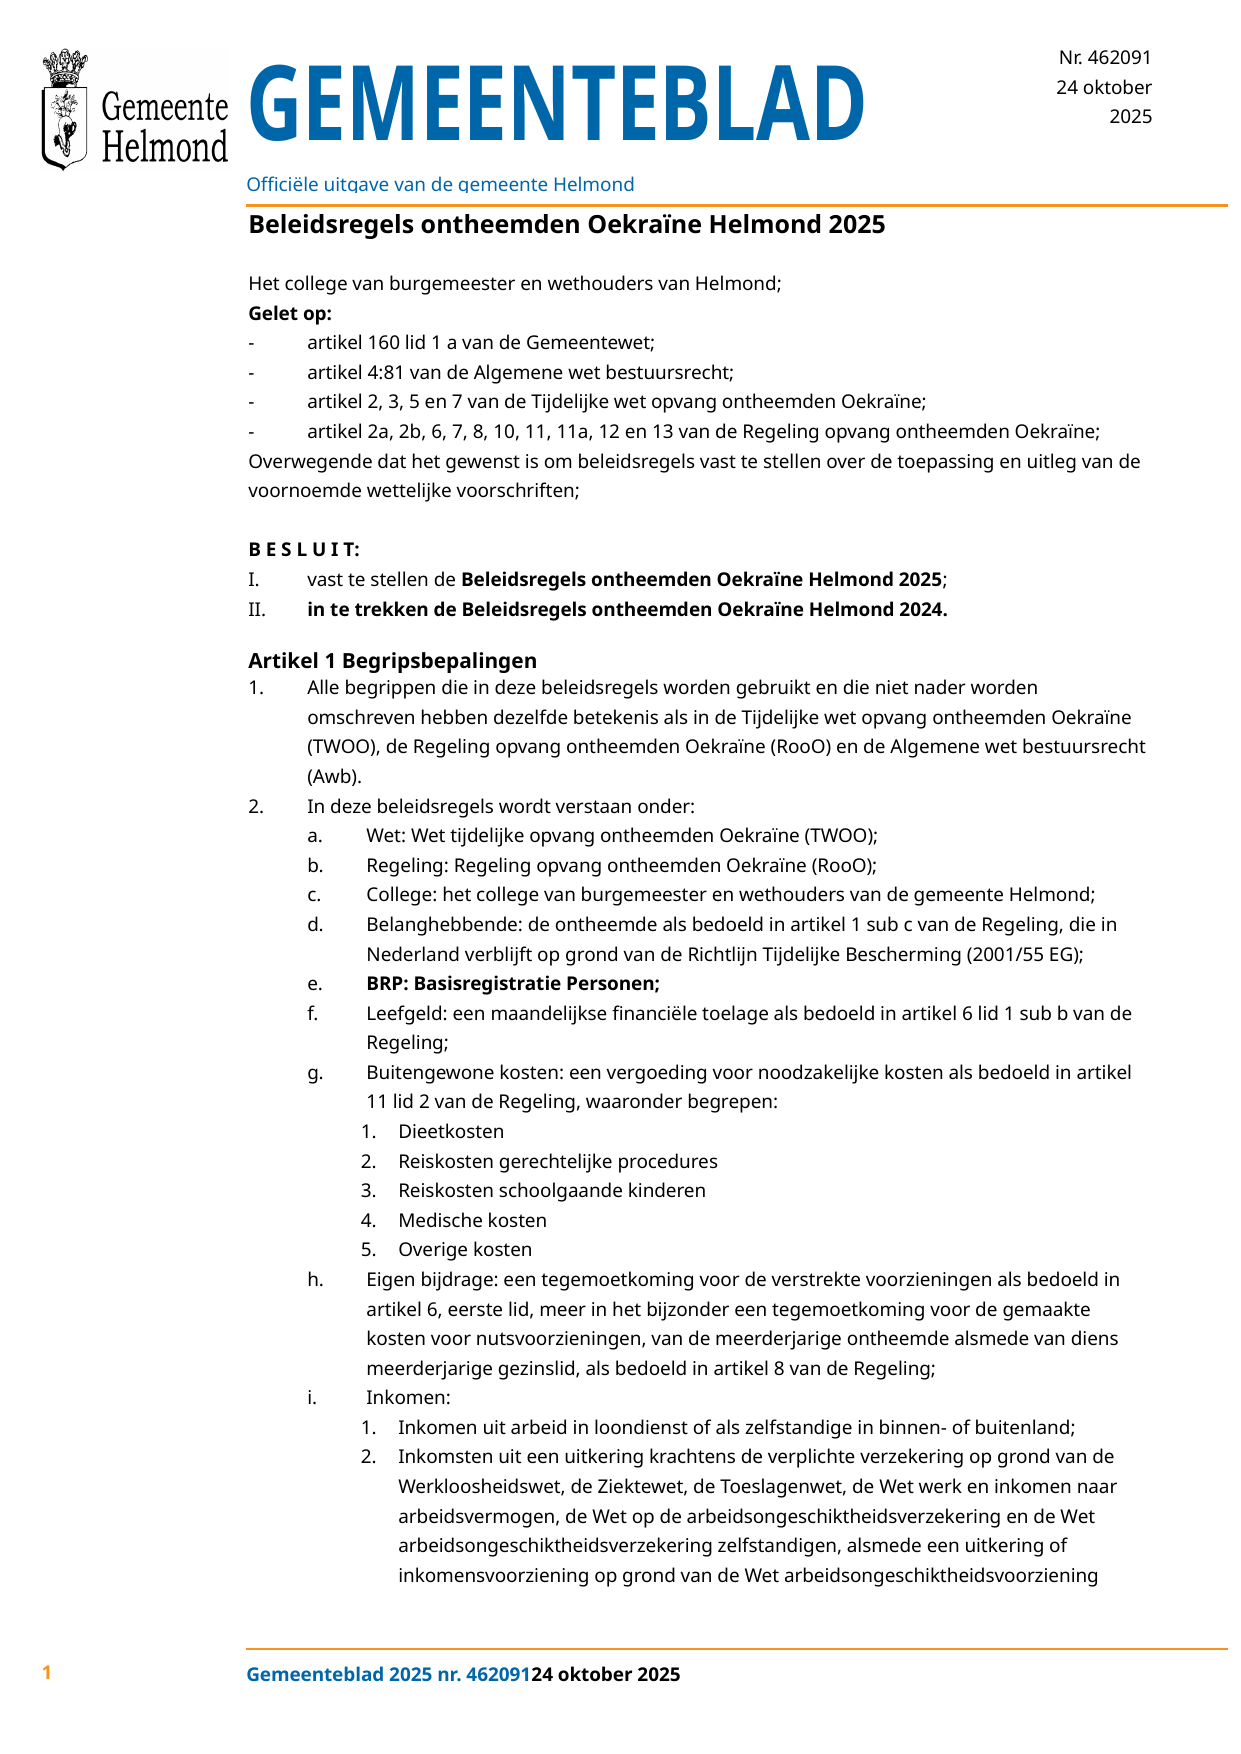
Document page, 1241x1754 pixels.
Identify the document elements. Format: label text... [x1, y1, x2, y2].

list Inkomen uit arbeid in loondienst of als zelfstandige in binnen- of buitenland; [361, 1414, 1152, 1440]
text Gelet op: [248, 300, 1152, 326]
list Reiskosten schoolgaande kinderen [361, 1177, 1152, 1203]
list Inkomen: [307, 1384, 1152, 1410]
list artikel 2a, 2b, 6, 7, 8, 10, 11, 11a, 12 en 13 van de Regeling opvang ontheemden Oekraïne; [248, 418, 1152, 444]
list College: het college van burgemeester en wethouders van de gemeente Helmond; [307, 882, 1152, 907]
list Buitengewone kosten: een vergoeding voor noodzakelijke kosten als bedoeld in artikel 11 lid 2 van de Regeling, waaronder begrepen: [307, 1059, 1152, 1114]
list Belanghebbende: de ontheemde als bedoeld in artikel 1 sub c van de Regeling, die in Nederland verblijft op grond van de Richtlijn Tijdelijke Bescherming (2001/55 EG); [307, 911, 1152, 967]
text Overwegende dat het gewenst is om beleidsregels vast te stellen over de toepassing en uitleg van de voornoemde wettelijke voorschriften; [248, 448, 1152, 503]
list artikel 2, 3, 5 en 7 van de Tijdelijke wet opvang ontheemden Oekraïne; [248, 389, 1152, 414]
text Beleidsregels ontheemden Oekraïne Helmond 2025 [248, 207, 1152, 241]
list Overige kosten [361, 1237, 1152, 1262]
list In deze beleidsregels wordt verstaan onder: [248, 793, 1152, 819]
list Inkomsten uit een uitkering krachtens de verplichte verzekering op grond van de Werkloosheidswet, de Ziektewet, de Toeslagenwet, de Wet werk en inkomen naar arbeidsvermogen, de Wet op de arbeidsongeschiktheidsverzekering en de Wet arbeidsongeschiktheidsverzekering zelfstandigen, alsmede een uitkering of inkomensvoorziening op grond van de Wet arbeidsongeschiktheidsvoorziening [361, 1444, 1152, 1588]
list vast te stellen de Beleidsregels ontheemden Oekraïne Helmond 2025; [248, 566, 1152, 592]
text Artikel 1 Begripsbepalingen [248, 646, 1152, 674]
picture [41, 47, 231, 172]
list Wet: Wet tijdelijke opvang ontheemden Oekraïne (TWOO); [307, 822, 1152, 848]
text B E S L U I T: [248, 537, 1152, 562]
list Leefgeld: een maandelijkse financiële toelage als bedoeld in artikel 6 lid 1 sub b van de Regeling; [307, 1000, 1152, 1055]
list Eigen bijdrage: een tegemoetkoming voor de verstrekte voorzieningen als bedoeld in artikel 6, eerste lid, meer in het bijzonder een tegemoetkoming voor de gemaakte kosten voor nutsvoorzieningen, van de meerderjarige ontheemde alsmede van diens meerderjarige gezinslid, als bedoeld in artikel 8 van de Regeling; [307, 1266, 1152, 1381]
list Dieetkosten [361, 1118, 1152, 1144]
text Het college van burgemeester en wethouders van Helmond; [248, 270, 1152, 296]
list Regeling: Regeling opvang ontheemden Oekraïne (RooO); [307, 852, 1152, 878]
list Medische kosten [361, 1207, 1152, 1233]
list Reiskosten gerechtelijke procedures [361, 1148, 1152, 1174]
list in te trekken de Beleidsregels ontheemden Oekraïne Helmond 2024. [248, 596, 1152, 621]
list artikel 160 lid 1 a van de Gemeentewet; [248, 329, 1152, 355]
list Alle begrippen die in deze beleidsregels worden gebruikt en die niet nader worden omschreven hebben dezelfde betekenis als in de Tijdelijke wet opvang ontheemden Oekraïne (TWOO), de Regeling opvang ontheemden Oekraïne (RooO) en de Algemene wet bestuursrecht (Awb). [248, 674, 1152, 789]
list artikel 4:81 van de Algemene wet bestuursrecht; [248, 359, 1152, 385]
list BRP: Basisregistratie Personen; [307, 970, 1152, 996]
